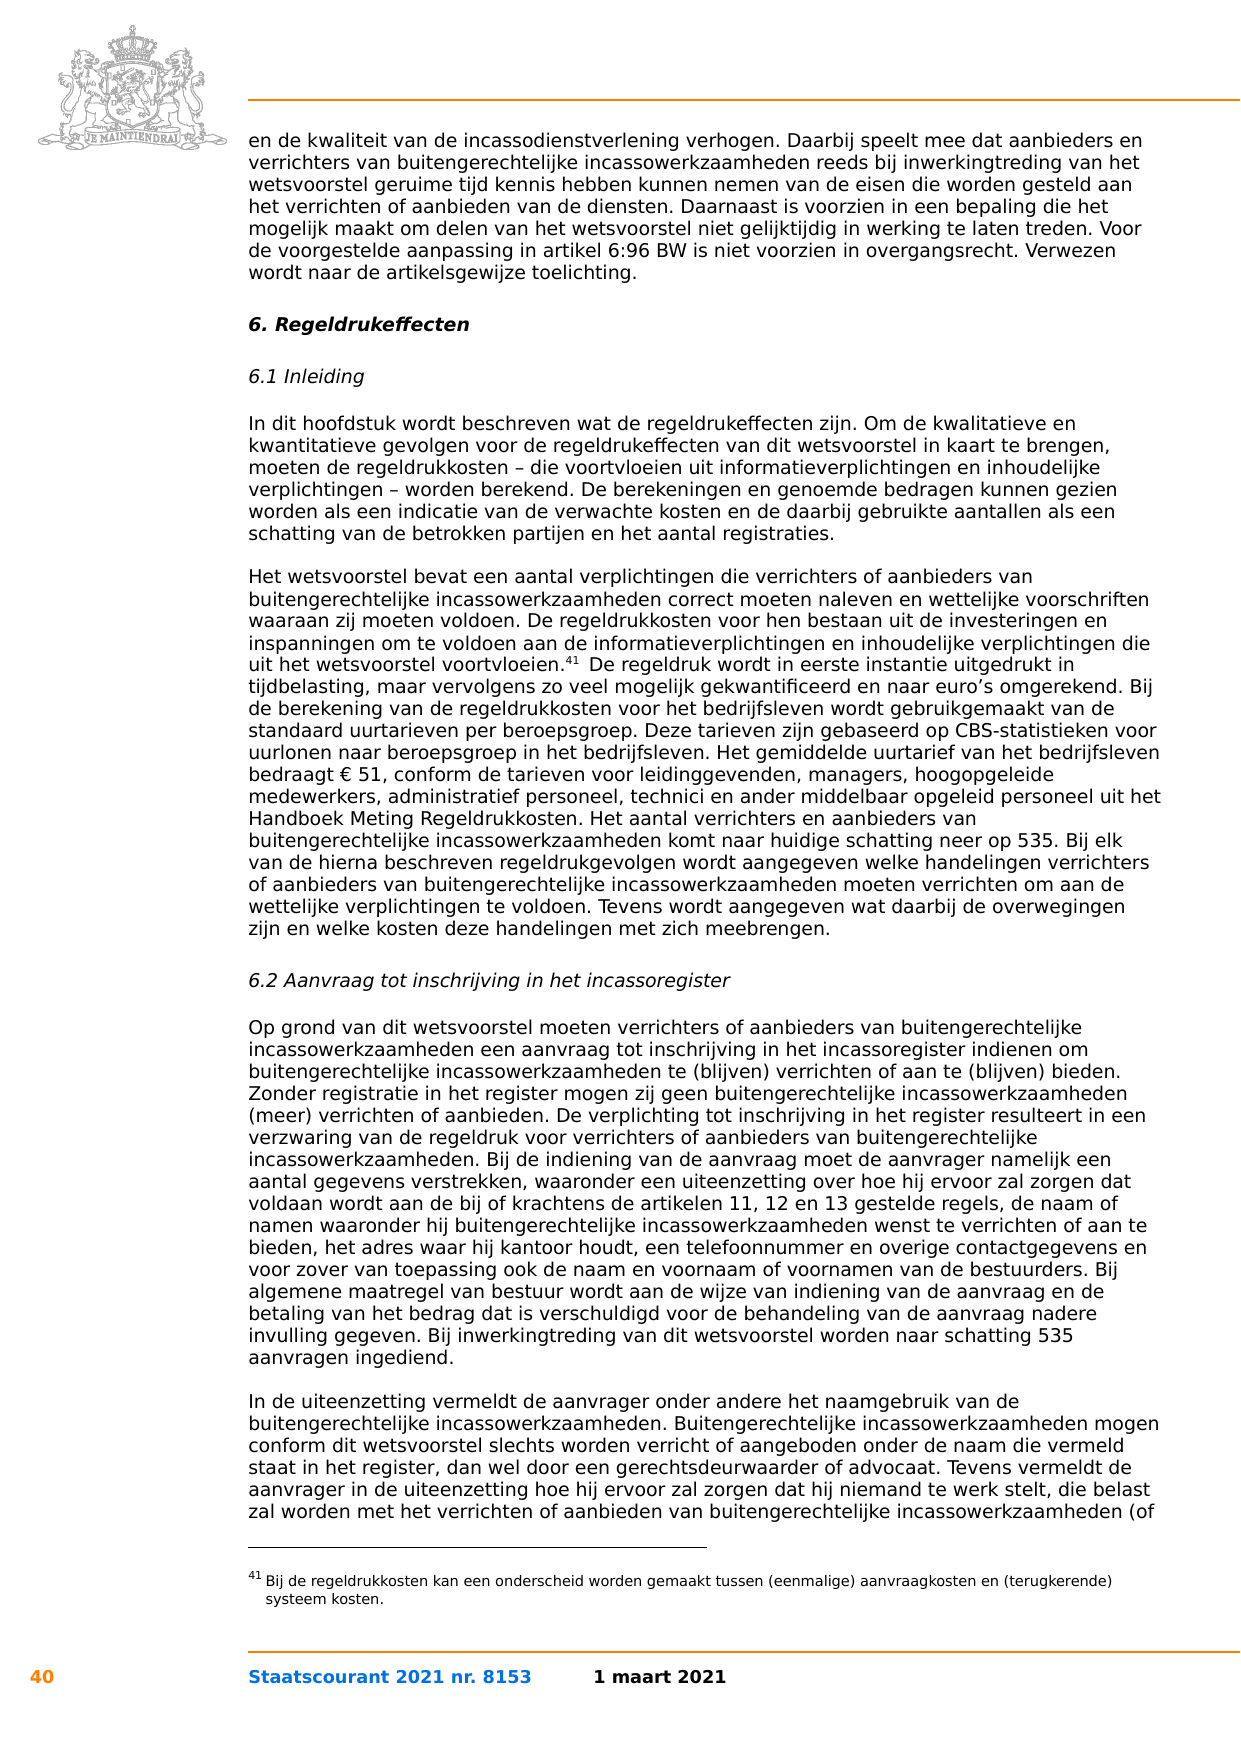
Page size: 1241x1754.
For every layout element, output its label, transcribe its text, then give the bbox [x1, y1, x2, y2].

text Op grond van dit wetsvoorstel moeten verrichters of aanbieders van buitengerechtelijke incassowerkzaamheden een aanvraag tot inschrijving in het incassoregister indienen om buitengerechtelijke incassowerkzaamheden te (blijven) verrichten of aan te (blijven) bieden. Zonder registratie in het register mogen zij geen buitengerechtelijke incassowerkzaamheden (meer) verrichten of aanbieden. De verplichting tot inschrijving in het register resulteert in een verzwaring van de regeldruk voor verrichters of aanbieders van buitengerechtelijke incassowerkzaamheden. Bij de indiening van de aanvraag moet de aanvrager namelijk een aantal gegevens verstrekken, waaronder een uiteenzetting over hoe hij ervoor zal zorgen dat voldaan wordt aan de bij of krachtens de artikelen 11, 12 en 13 gestelde regels, de naam of namen waaronder hij buitengerechtelijke incassowerkzaamheden wenst te verrichten of aan te bieden, het adres waar hij kantoor houdt, een telefoonnummer en overige contactgegevens en voor zover van toepassing ook de naam en voornaam of voornamen van de bestuurders. Bij algemene maatregel van bestuur wordt aan de wijze van indiening van de aanvraag en de betaling van het bedrag dat is verschuldigd voor de behandeling van de aanvraag nadere invulling gegeven. Bij inwerkingtreding van dit wetsvoorstel worden naar schatting 535 aanvragen ingediend. [248, 1017, 1163, 1369]
subtitle 6.2 Aanvraag tot inschrijving in het incassoregister [248, 970, 1163, 992]
text Bij de regeldrukkosten kan een onderscheid worden gemaakt tussen (eenmalige) aanvraagkosten en (terugkerende) systeem kosten. [248, 1569, 1163, 1608]
picture [38, 25, 227, 150]
text In dit hoofdstuk wordt beschreven wat de regeldrukeffecten zijn. Om de kwalitatieve en kwantitatieve gevolgen voor de regeldrukeffecten van dit wetsvoorstel in kaart te brengen, moeten de regeldrukkosten – die voortvloeien uit informatieverplichtingen en inhoudelijke verplichtingen – worden berekend. De berekeningen en genoemde bedragen kunnen gezien worden als een indicatie van de verwachte kosten en de daarbij gebruikte aantallen als een schatting van de betrokken partijen en het aantal registraties. [248, 413, 1163, 544]
text In de uiteenzetting vermeldt de aanvrager onder andere het naamgebruik van de buitengerechtelijke incassowerkzaamheden. Buitengerechtelijke incassowerkzaamheden mogen conform dit wetsvoorstel slechts worden verricht of aangeboden onder de naam die vermeld staat in het register, dan wel door een gerechtsdeurwaarder of advocaat. Tevens vermeldt de aanvrager in de uiteenzetting hoe hij ervoor zal zorgen dat hij niemand te werk stelt, die belast zal worden met het verrichten of aanbieden van buitengerechtelijke incassowerkzaamheden (of [248, 1391, 1163, 1522]
text Het wetsvoorstel bevat een aantal verplichtingen die verrichters of aanbieders van buitengerechtelijke incassowerkzaamheden correct moeten naleven en wettelijke voorschriften waaraan zij moeten voldoen. De regeldrukkosten voor hen bestaan uit de investeringen en inspanningen om te voldoen aan de informatieverplichtingen en inhoudelijke verplichtingen die uit het wetsvoorstel voortvloeien. De regeldruk wordt in eerste instantie uitgedrukt in tijdbelasting, maar vervolgens zo veel mogelijk gekwantificeerd en naar euro’s omgerekend. Bij de berekening van de regeldrukkosten voor het bedrijfsleven wordt gebruikgemaakt van de standaard uurtarieven per beroepsgroep. Deze tarieven zijn gebaseerd op CBS-statistieken voor uurlonen naar beroepsgroep in het bedrijfsleven. Het gemiddelde uurtarief van het bedrijfsleven bedraagt € 51, conform de tarieven voor leidinggevenden, managers, hoogopgeleide medewerkers, administratief personeel, technici en ander middelbaar opgeleid personeel uit het Handboek Meting Regeldrukkosten. Het aantal verrichters en aanbieders van buitengerechtelijke incassowerkzaamheden komt naar huidige schatting neer op 535. Bij elk van de hierna beschreven regeldrukgevolgen wordt aangegeven welke handelingen verrichters of aanbieders van buitengerechtelijke incassowerkzaamheden moeten verrichten om aan de wettelijke verplichtingen te voldoen. Tevens wordt aangegeven wat daarbij de overwegingen zijn en welke kosten deze handelingen met zich meebrengen. [248, 566, 1163, 940]
subtitle 6. Regeldrukeffecten [248, 314, 1163, 336]
subtitle 6.1 Inleiding [248, 366, 1163, 388]
text en de kwaliteit van de incassodienstverlening verhogen. Daarbij speelt mee dat aanbieders en verrichters van buitengerechtelijke incassowerkzaamheden reeds bij inwerkingtreding van het wetsvoorstel geruime tijd kennis hebben kunnen nemen van de eisen die worden gesteld aan het verrichten of aanbieden van de diensten. Daarnaast is voorzien in een bepaling die het mogelijk maakt om delen van het wetsvoorstel niet gelijktijdig in werking te laten treden. Voor de voorgestelde aanpassing in artikel 6:96 BW is niet voorzien in overgangsrecht. Verwezen wordt naar de artikelsgewijze toelichting. [248, 130, 1163, 284]
